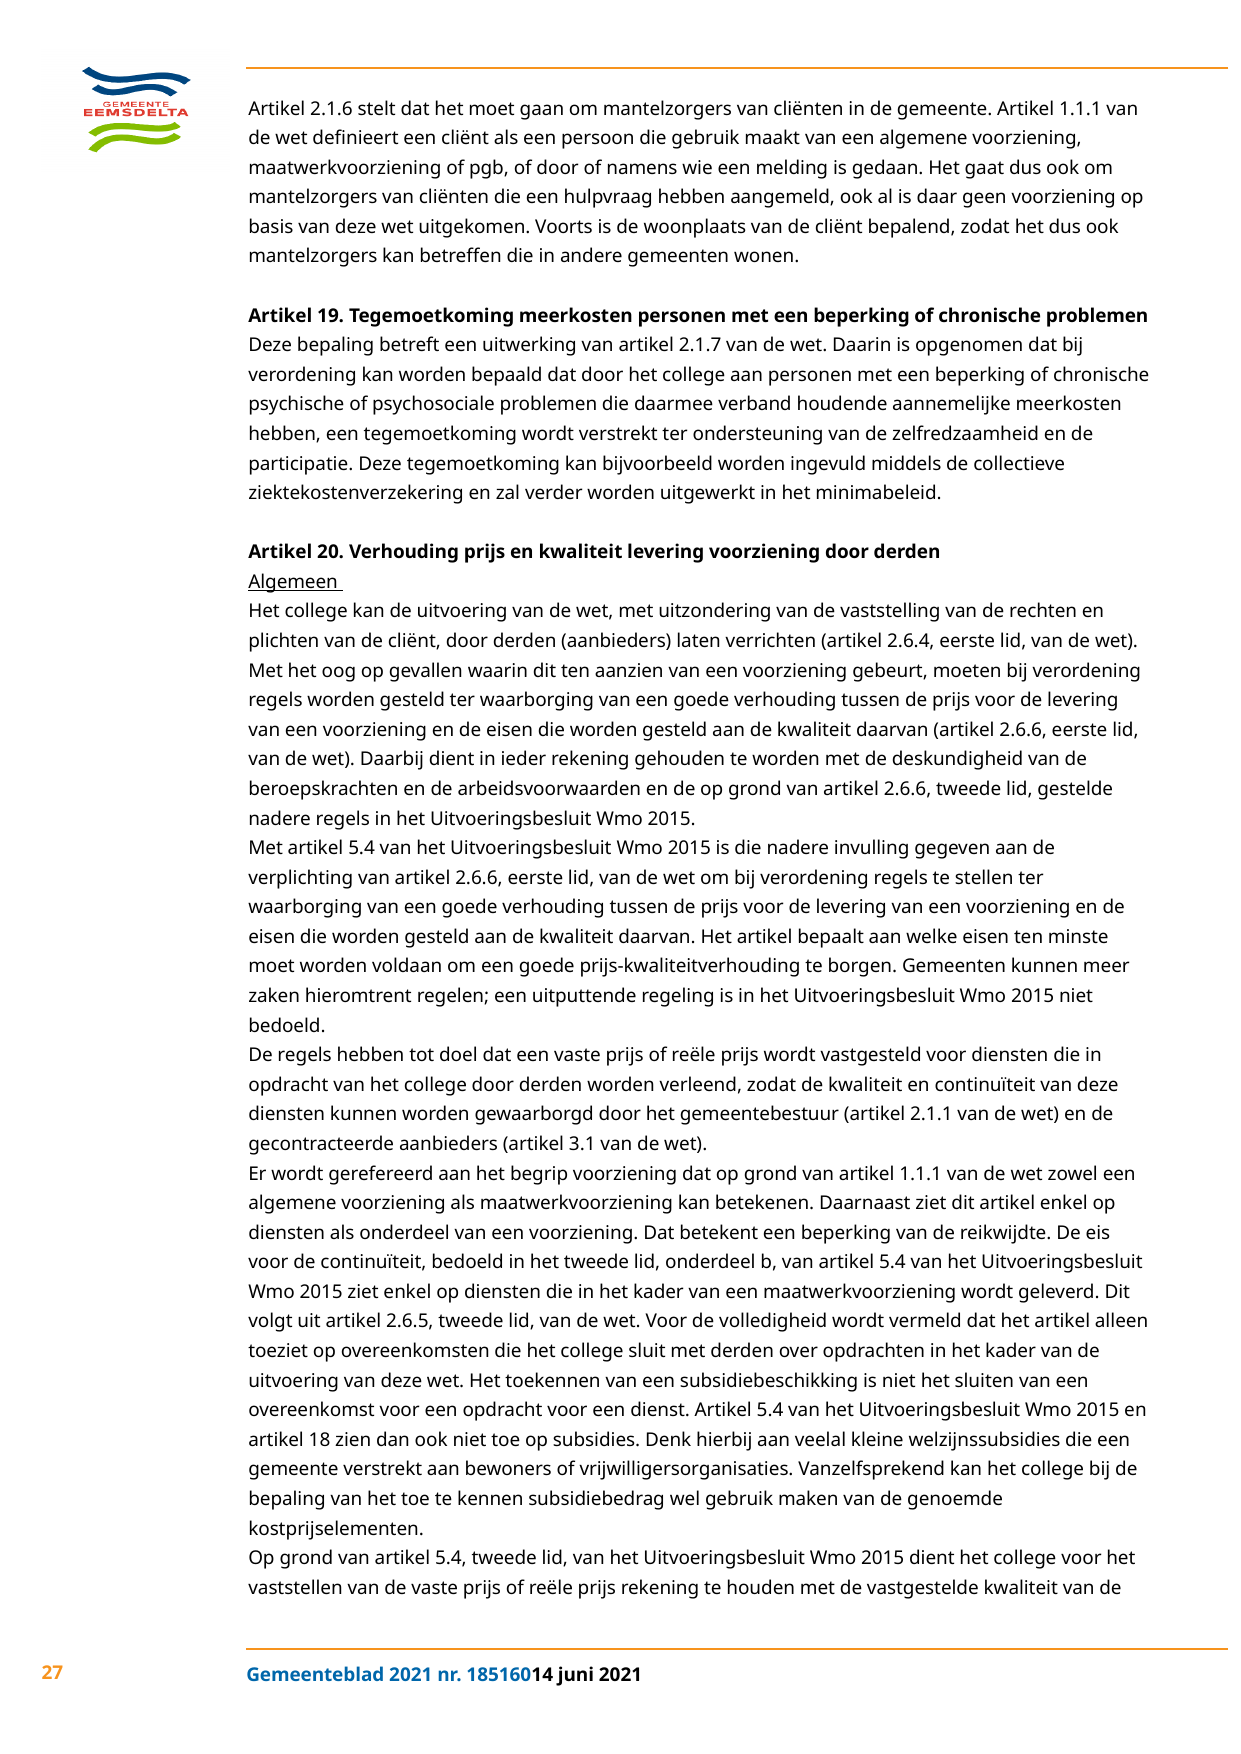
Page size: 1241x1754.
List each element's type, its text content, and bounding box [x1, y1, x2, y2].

text Op grond van artikel 5.4, tweede lid, van het Uitvoeringsbesluit Wmo 2015 dient het college voor het vaststellen van de vaste prijs of reële prijs rekening te houden met de vastgestelde kwaliteit van de [248, 1544, 1152, 1600]
text Artikel 2.1.6 stelt dat het moet gaan om mantelzorgers van cliënten in de gemeente. Artikel 1.1.1 van de wet definieert een cliënt als een persoon die gebruik maakt van een algemene voorziening, maatwerkvoorziening of pgb, of door of namens wie een melding is gedaan. Het gaat dus ook om mantelzorgers van cliënten die een hulpvraag hebben aangemeld, ook al is daar geen voorziening op basis van deze wet uitgekomen. Voorts is de woonplaats van de cliënt bepalend, zodat het dus ook mantelzorgers kan betreffen die in andere gemeenten wonen. [248, 95, 1152, 268]
text Artikel 19. Tegemoetkoming meerkosten personen met een beperking of chronische problemen [248, 302, 1152, 328]
text Artikel 20. Verhouding prijs en kwaliteit levering voorziening door derden [248, 538, 1152, 564]
text Met artikel 5.4 van het Uitvoeringsbesluit Wmo 2015 is die nadere invulling gegeven aan de verplichting van artikel 2.6.6, eerste lid, van de wet om bij verordening regels te stellen ter waarborging van een goede verhouding tussen de prijs voor de levering van een voorziening en de eisen die worden gesteld aan de kwaliteit daarvan. Het artikel bepaalt aan welke eisen ten minste moet worden voldaan om een goede prijs-kwaliteitverhouding te borgen. Gemeenten kunnen meer zaken hieromtrent regelen; een uitputtende regeling is in het Uitvoeringsbesluit Wmo 2015 niet bedoeld. [248, 834, 1152, 1038]
text Deze bepaling betreft een uitwerking van artikel 2.1.7 van de wet. Daarin is opgenomen dat bij verordening kan worden bepaald dat door het college aan personen met een beperking of chronische psychische of psychosociale problemen die daarmee verband houdende aannemelijke meerkosten hebben, een tegemoetkoming wordt verstrekt ter ondersteuning van de zelfredzaamheid en de participatie. Deze tegemoetkoming kan bijvoorbeeld worden ingevuld middels de collectieve ziektekostenverzekering en zal verder worden uitgewerkt in het minimabeleid. [248, 331, 1152, 505]
text Er wordt gerefereerd aan het begrip voorziening dat op grond van artikel 1.1.1 van de wet zowel een algemene voorziening als maatwerkvoorziening kan betekenen. Daarnaast ziet dit artikel enkel op diensten als onderdeel van een voorziening. Dat betekent een beperking van de reikwijdte. De eis voor de continuïteit, bedoeld in het tweede lid, onderdeel b, van artikel 5.4 van het Uitvoeringsbesluit Wmo 2015 ziet enkel op diensten die in het kader van een maatwerkvoorziening wordt geleverd. Dit volgt uit artikel 2.6.5, tweede lid, van de wet. Voor de volledigheid wordt vermeld dat het artikel alleen toeziet op overeenkomsten die het college sluit met derden over opdrachten in het kader van de uitvoering van deze wet. Het toekennen van een subsidiebeschikking is niet het sluiten van een overeenkomst voor een opdracht voor een dienst. Artikel 5.4 van het Uitvoeringsbesluit Wmo 2015 en artikel 18 zien dan ook niet toe op subsidies. Denk hierbij aan veelal kleine welzijnssubsidies die een gemeente verstrekt aan bewoners of vrijwilligersorganisaties. Vanzelfsprekend kan het college bij de bepaling van het toe te kennen subsidiebedrag wel gebruik maken van de genoemde kostprijselementen. [248, 1160, 1152, 1541]
text Algemeen [248, 568, 1152, 594]
picture [41, 47, 231, 172]
text Het college kan de uitvoering van de wet, met uitzondering van de vaststelling van de rechten en plichten van de cliënt, door derden (aanbieders) laten verrichten (artikel 2.6.4, eerste lid, van de wet). Met het oog op gevallen waarin dit ten aanzien van een voorziening gebeurt, moeten bij verordening regels worden gesteld ter waarborging van een goede verhouding tussen de prijs voor de levering van een voorziening en de eisen die worden gesteld aan de kwaliteit daarvan (artikel 2.6.6, eerste lid, van de wet). Daarbij dient in ieder rekening gehouden te worden met de deskundigheid van de beroepskrachten en de arbeidsvoorwaarden en de op grond van artikel 2.6.6, tweede lid, gestelde nadere regels in het Uitvoeringsbesluit Wmo 2015. [248, 598, 1152, 831]
text De regels hebben tot doel dat een vaste prijs of reële prijs wordt vastgesteld voor diensten die in opdracht van het college door derden worden verleend, zodat de kwaliteit en continuïteit van deze diensten kunnen worden gewaarborgd door het gemeentebestuur (artikel 2.1.1 van de wet) en de gecontracteerde aanbieders (artikel 3.1 van de wet). [248, 1041, 1152, 1156]
